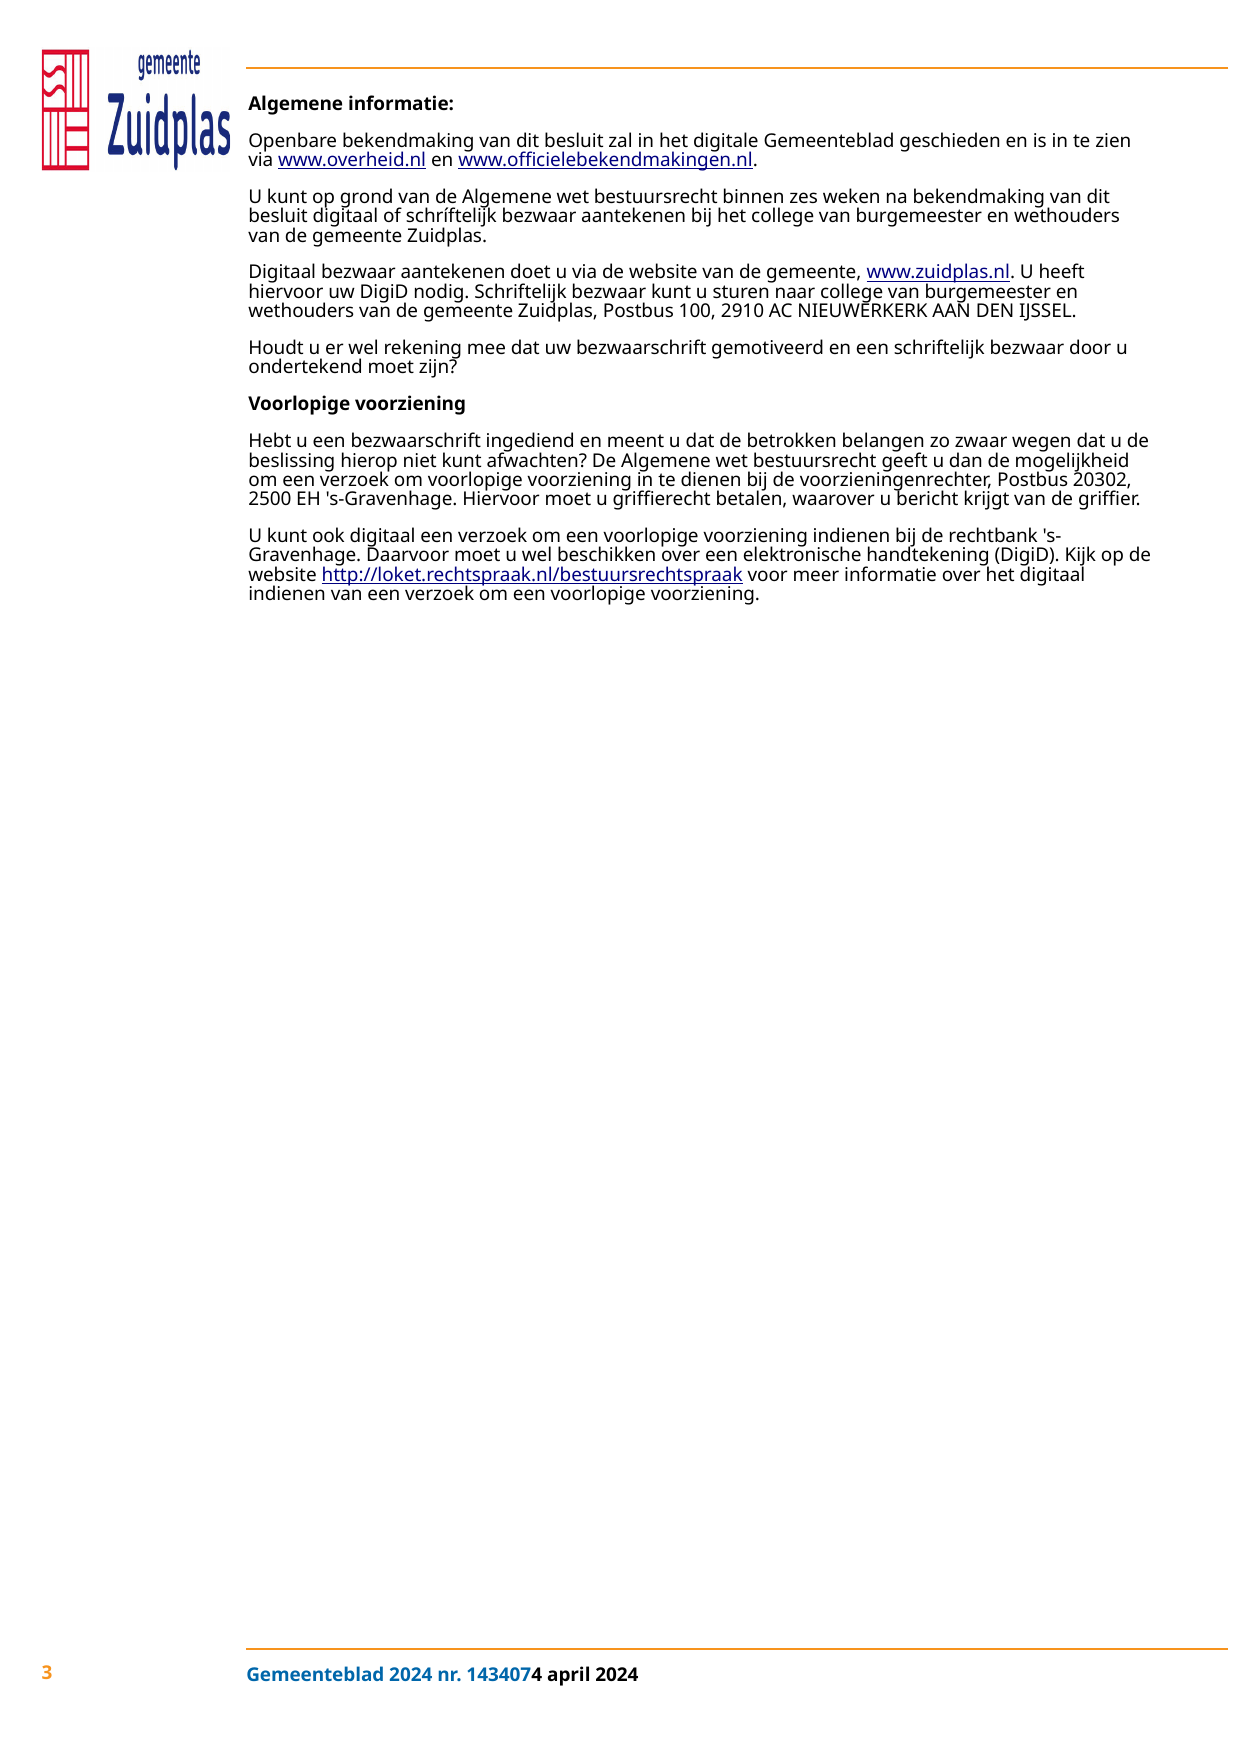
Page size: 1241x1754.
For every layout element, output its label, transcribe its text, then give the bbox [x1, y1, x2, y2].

text Houdt u er wel rekening mee dat uw bezwaarschrift gemotiveerd en een schriftelijk bezwaar door u ondertekend moet zijn? [248, 339, 1152, 378]
text Hebt u een bezwaarschrift ingediend en meent u dat de betrokken belangen zo zwaar wegen dat u de beslissing hierop niet kunt afwachten? De Algemene wet bestuursrecht geeft u dan de mogelijkheid om een verzoek om voorlopige voorziening in te dienen bij de voorzieningenrechter, Postbus 20302, 2500 EH 's-Gravenhage. Hiervoor moet u griffierecht betalen, waarover u bericht krijgt van de griffier. [248, 432, 1152, 509]
text Digitaal bezwaar aantekenen doet u via de website van de gemeente, www.zuidplas.nl. U heeft hiervoor uw DigiD nodig. Schriftelijk bezwaar kunt u sturen naar college van burgemeester en wethouders van de gemeente Zuidplas, Postbus 100, 2910 AC NIEUWERKERK AAN DEN IJSSEL. [248, 263, 1152, 321]
text Openbare bekendmaking van dit besluit zal in het digitale Gemeenteblad geschieden en is in te zien via www.overheid.nl en www.officielebekendmakingen.nl. [248, 132, 1152, 170]
picture [41, 47, 231, 172]
text Voorlopige voorziening [248, 395, 1152, 414]
text Algemene informatie: [248, 95, 1152, 114]
text U kunt op grond van de Algemene wet bestuursrecht binnen zes weken na bekendmaking van dit besluit digitaal of schríftelijk bezwaar aantekenen bij het college van burgemeester en wethouders van de gemeente Zuidplas. [248, 188, 1152, 246]
text U kunt ook digitaal een verzoek om een voorlopige voorziening indienen bij de rechtbank 's-Gravenhage. Daarvoor moet u wel beschikken over een elektronische handtekening (DigiD). Kijk op de website http://loket.rechtspraak.nl/bestuursrechtspraak voor meer informatie over het digitaal indienen van een verzoek om een voorlopige voorziening. [248, 527, 1152, 604]
